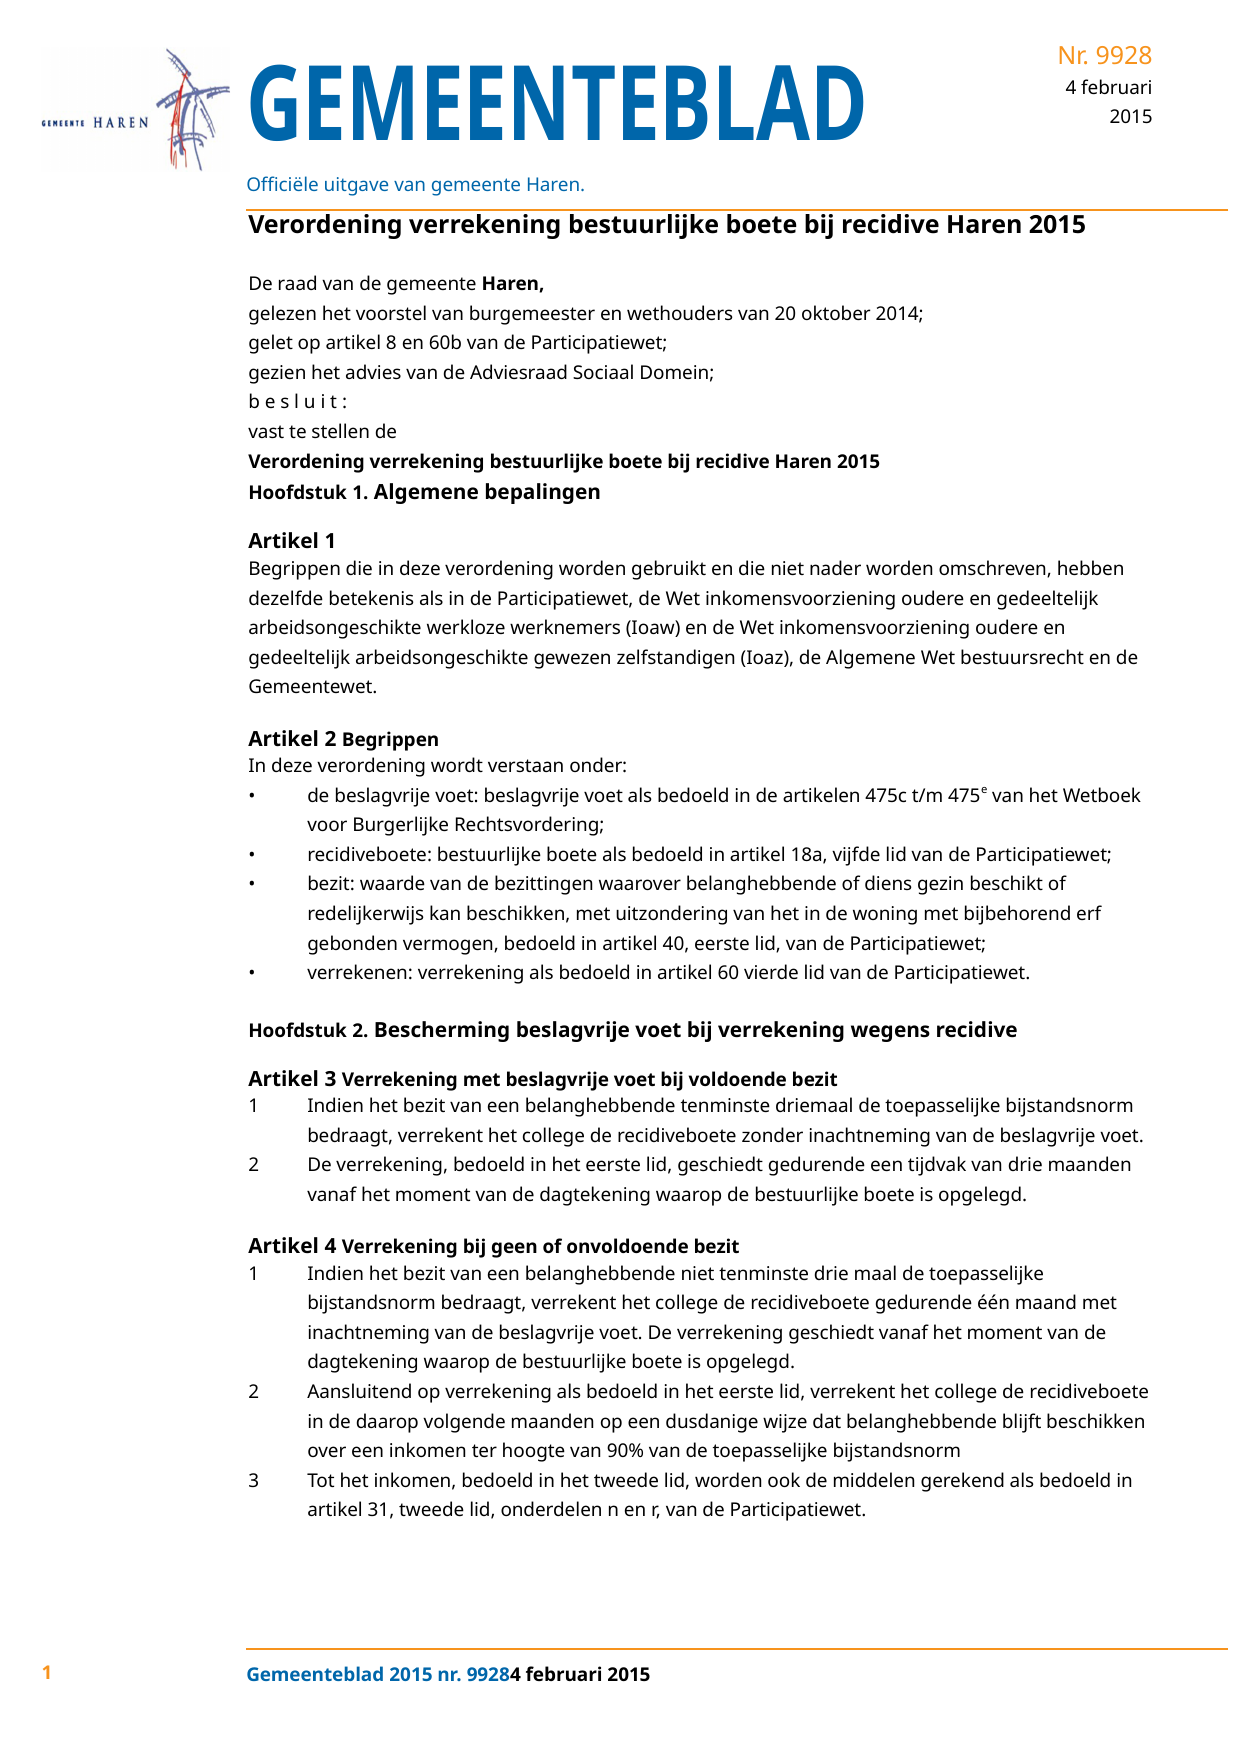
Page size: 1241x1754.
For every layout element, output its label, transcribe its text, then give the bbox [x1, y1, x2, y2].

text Artikel 4 Verrekening bij geen of onvoldoende bezit [248, 1232, 1152, 1260]
text gelet op artikel 8 en 60b van de Participatiewet; [248, 329, 1152, 355]
text De raad van de gemeente Haren, [248, 270, 1152, 296]
text Artikel 2 Begrippen [248, 724, 1152, 752]
list Indien het bezit van een belanghebbende niet tenminste drie maal de toepasselijke bijstandsnorm bedraagt, verrekent het college de recidiveboete gedurende één maand met inachtneming van de beslagvrije voet. De verrekening geschiedt vanaf het moment van de dagtekening waarop de bestuurlijke boete is opgelegd. [248, 1260, 1152, 1374]
text b e s l u i t : [248, 389, 1152, 414]
list Tot het inkomen, bedoeld in het tweede lid, worden ook de middelen gerekend als bedoeld in artikel 31, tweede lid, onderdelen n en r, van de Participatiewet. [248, 1467, 1152, 1522]
picture [41, 47, 231, 172]
list Aansluitend op verrekening als bedoeld in het eerste lid, verrekent het college de recidiveboete in de daarop volgende maanden op een dusdanige wijze dat belanghebbende blijft beschikken over een inkomen ter hoogte van 90% van de toepasselijke bijstandsnorm [248, 1378, 1152, 1463]
text vast te stellen de [248, 418, 1152, 444]
text Hoofdstuk 1. Algemene bepalingen [248, 477, 1152, 506]
text Artikel 3 Verrekening met beslagvrije voet bij voldoende bezit [248, 1064, 1152, 1092]
list bezit: waarde van de bezittingen waarover belanghebbende of diens gezin beschikt of redelijkerwijs kan beschikken, met uitzondering van het in de woning met bijbehorend erf gebonden vermogen, bedoeld in artikel 40, eerste lid, van de Participatiewet; [248, 871, 1152, 956]
text Verordening verrekening bestuurlijke boete bij recidive Haren 2015 [248, 448, 1152, 473]
list Indien het bezit van een belanghebbende tenminste driemaal de toepasselijke bijstandsnorm bedraagt, verrekent het college de recidiveboete zonder inachtneming van de beslagvrije voet. [248, 1092, 1152, 1148]
list verrekenen: verrekening als bedoeld in artikel 60 vierde lid van de Participatiewet. [248, 959, 1152, 985]
list recidiveboete: bestuurlijke boete als bedoeld in artikel 18a, vijfde lid van de Participatiewet; [248, 841, 1152, 867]
text gelezen het voorstel van burgemeester en wethouders van 20 oktober 2014; [248, 300, 1152, 326]
text Begrippen die in deze verordening worden gebruikt en die niet nader worden omschreven, hebben dezelfde betekenis als in de Participatiewet, de Wet inkomensvoorziening oudere en gedeeltelijk arbeidsongeschikte werkloze werknemers (Ioaw) en de Wet inkomensvoorziening oudere en gedeeltelijk arbeidsongeschikte gewezen zelfstandigen (Ioaz), de Algemene Wet bestuursrecht en de Gemeentewet. [248, 555, 1152, 699]
list de beslagvrije voet: beslagvrije voet als bedoeld in de artikelen 475c t/m 475e van het Wetboek voor Burgerlijke Rechtsvordering; [248, 782, 1152, 837]
text Hoofdstuk 2. Bescherming beslagvrije voet bij verrekening wegens recidive [248, 1015, 1152, 1043]
text Artikel 1 [248, 527, 1152, 555]
text Verordening verrekening bestuurlijke boete bij recidive Haren 2015 [248, 211, 1152, 241]
list De verrekening, bedoeld in het eerste lid, geschiedt gedurende een tijdvak van drie maanden vanaf het moment van de dagtekening waarop de bestuurlijke boete is opgelegd. [248, 1152, 1152, 1207]
text gezien het advies van de Adviesraad Sociaal Domein; [248, 359, 1152, 385]
text In deze verordening wordt verstaan onder: [248, 752, 1152, 778]
